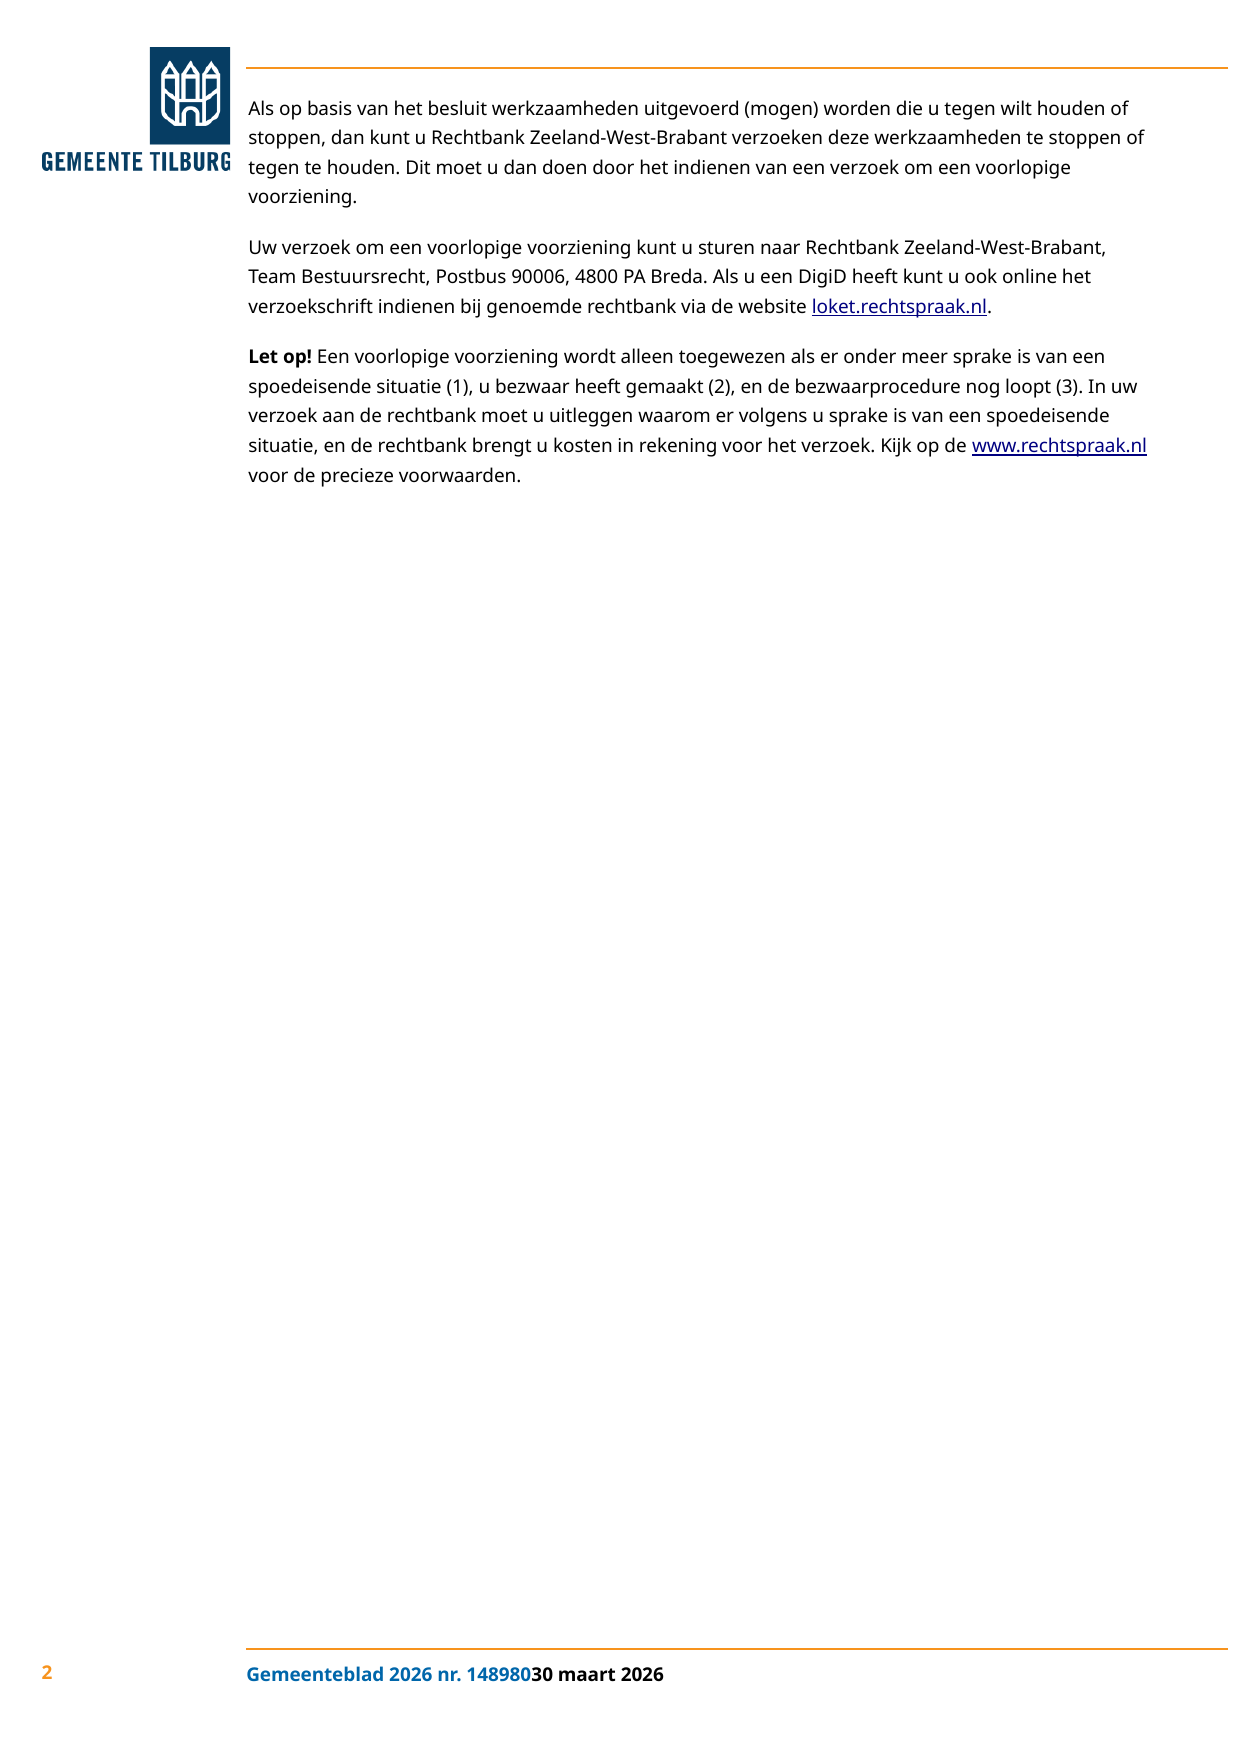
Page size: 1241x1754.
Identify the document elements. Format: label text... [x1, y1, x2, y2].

picture [41, 47, 231, 172]
text Als op basis van het besluit werkzaamheden uitgevoerd (mogen) worden die u tegen wilt houden of stoppen, dan kunt u Rechtbank Zeeland-West-Brabant verzoeken deze werkzaamheden te stoppen of tegen te houden. Dit moet u dan doen door het indienen van een verzoek om een voorlopige voorziening. [248, 95, 1152, 209]
text Uw verzoek om een voorlopige voorziening kunt u sturen naar Rechtbank Zeeland-West-Brabant, Team Bestuursrecht, Postbus 90006, 4800 PA Breda. Als u een DigiD heeft kunt u ook online het verzoekschrift indienen bij genoemde rechtbank via de website loket.rechtspraak.nl. [248, 234, 1152, 319]
text Let op! Een voorlopige voorziening wordt alleen toegewezen als er onder meer sprake is van een spoedeisende situatie (1), u bezwaar heeft gemaakt (2), en de bezwaarprocedure nog loopt (3). In uw verzoek aan de rechtbank moet u uitleggen waarom er volgens u sprake is van een spoedeisende situatie, en de rechtbank brengt u kosten in rekening voor het verzoek. Kijk op de www.rechtspraak.nl voor de precieze voorwaarden. [248, 343, 1152, 488]
